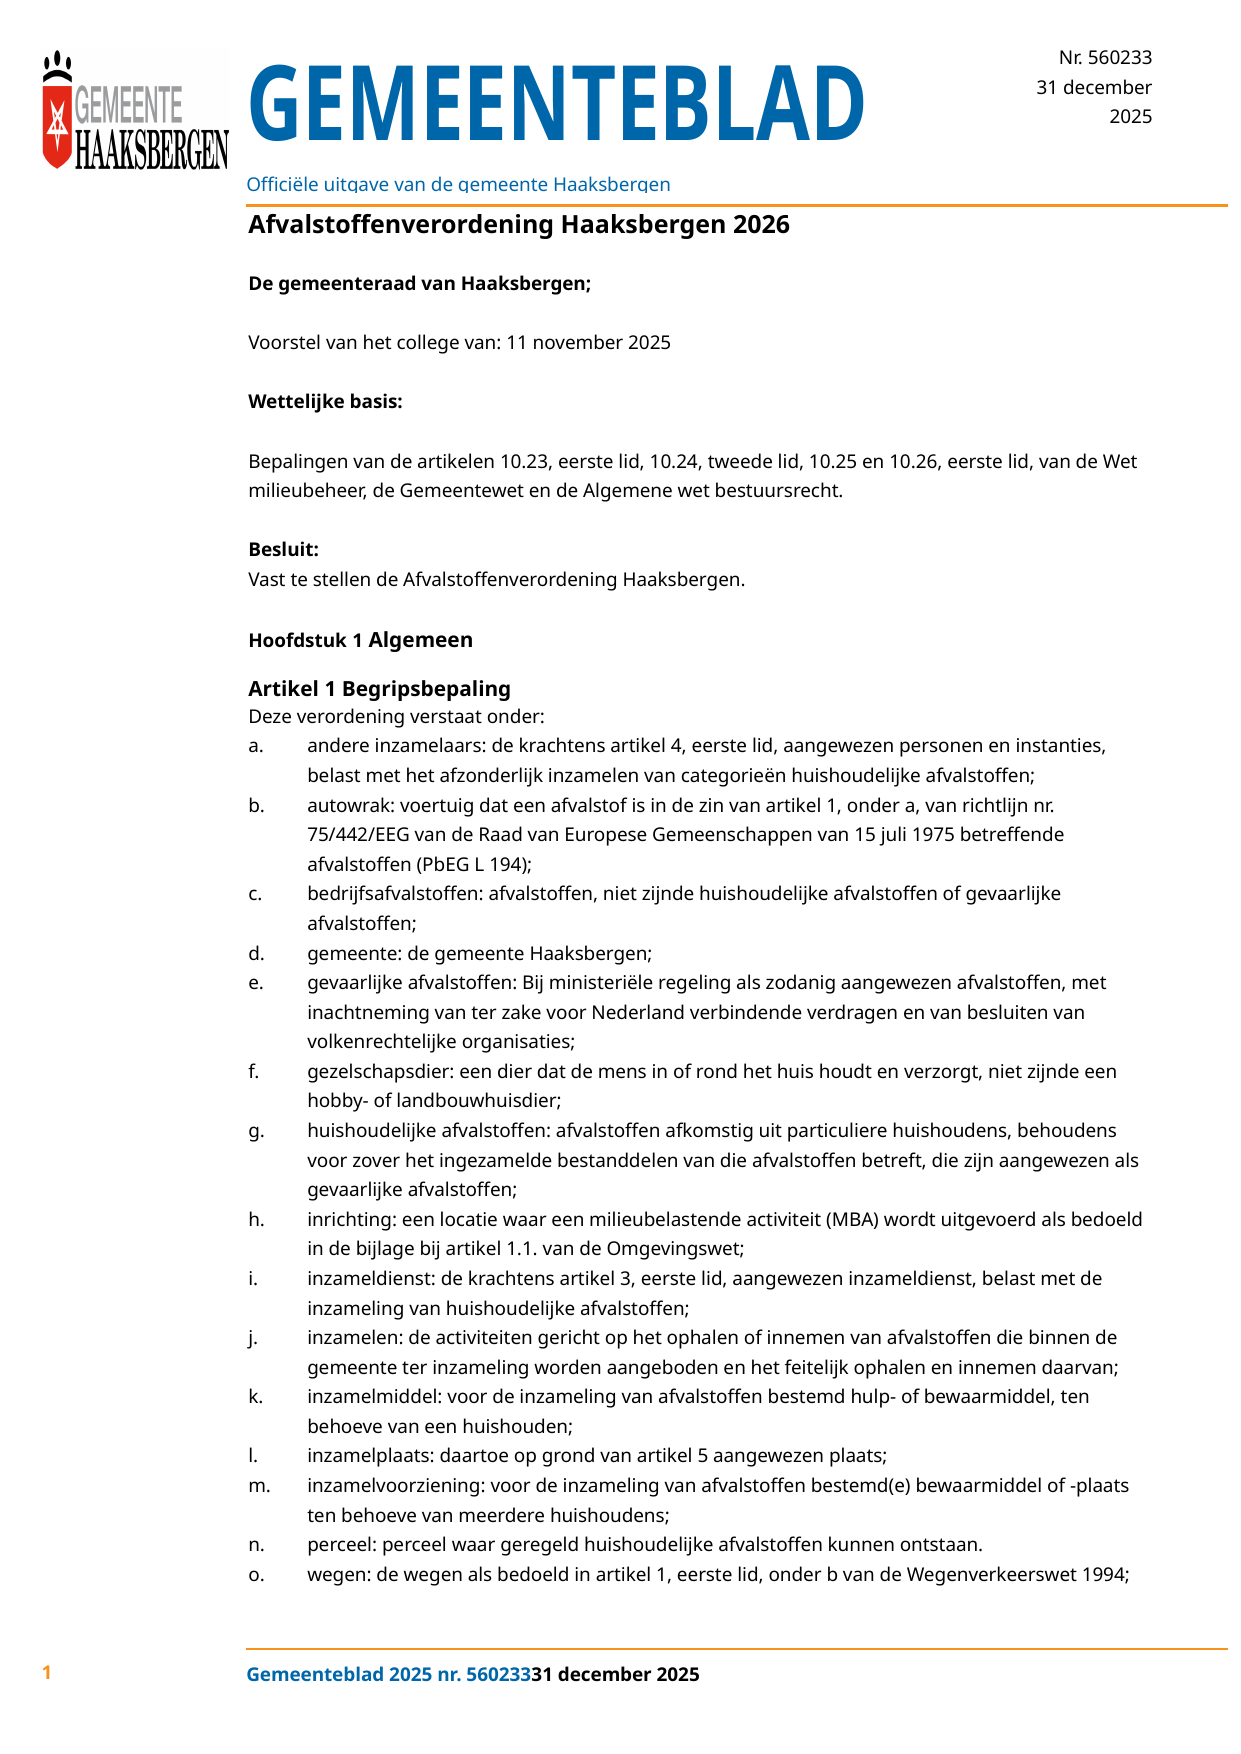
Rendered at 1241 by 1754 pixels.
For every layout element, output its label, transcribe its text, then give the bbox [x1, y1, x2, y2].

list gezelschapsdier: een dier dat de mens in of rond het huis houdt en verzorgt, niet zijnde een hobby- of landbouwhuisdier; [248, 1058, 1152, 1113]
list autowrak: voertuig dat een afvalstof is in de zin van artikel 1, onder a, van richtlijn nr. 75/442/EEG van de Raad van Europese Gemeenschappen van 15 juli 1975 betreffende afvalstoffen (PbEG L 194); [248, 792, 1152, 877]
list andere inzamelaars: de krachtens artikel 4, eerste lid, aangewezen personen en instanties, belast met het afzonderlijk inzamelen van categorieën huishoudelijke afvalstoffen; [248, 733, 1152, 788]
list inzamelen: de activiteiten gericht op het ophalen of innemen van afvalstoffen die binnen de gemeente ter inzameling worden aangeboden en het feitelijk ophalen en innemen daarvan; [248, 1324, 1152, 1379]
list gemeente: de gemeente Haaksbergen; [248, 940, 1152, 965]
text Bepalingen van de artikelen 10.23, eerste lid, 10.24, tweede lid, 10.25 en 10.26, eerste lid, van de Wet milieubeheer, de Gemeentewet en de Algemene wet bestuursrecht. [248, 448, 1152, 503]
list bedrijfsafvalstoffen: afvalstoffen, niet zijnde huishoudelijke afvalstoffen of gevaarlijke afvalstoffen; [248, 881, 1152, 936]
picture [41, 47, 231, 172]
list perceel: perceel waar geregeld huishoudelijke afvalstoffen kunnen ontstaan. [248, 1531, 1152, 1557]
text Hoofdstuk 1 Algemeen [248, 625, 1152, 654]
text Voorstel van het college van: 11 november 2025 [248, 329, 1152, 355]
text Besluit: [248, 537, 1152, 562]
list huishoudelijke afvalstoffen: afvalstoffen afkomstig uit particuliere huishoudens, behoudens voor zover het ingezamelde bestanddelen van die afvalstoffen betreft, die zijn aangewezen als gevaarlijke afvalstoffen; [248, 1117, 1152, 1202]
list inzamelplaats: daartoe op grond van artikel 5 aangewezen plaats; [248, 1443, 1152, 1468]
list inzamelvoorziening: voor de inzameling van afvalstoffen bestemd(e) bewaarmiddel of -plaats ten behoeve van meerdere huishoudens; [248, 1472, 1152, 1527]
text Afvalstoffenverordening Haaksbergen 2026 [248, 207, 1152, 241]
list gevaarlijke afvalstoffen: Bij ministeriële regeling als zodanig aangewezen afvalstoffen, met inachtneming van ter zake voor Nederland verbindende verdragen en van besluiten van volkenrechtelijke organisaties; [248, 969, 1152, 1054]
list inzamelmiddel: voor de inzameling van afvalstoffen bestemd hulp- of bewaarmiddel, ten behoeve van een huishouden; [248, 1383, 1152, 1439]
text Deze verordening verstaat onder: [248, 703, 1152, 729]
text Vast te stellen de Afvalstoffenverordening Haaksbergen. [248, 566, 1152, 592]
text De gemeenteraad van Haaksbergen; [248, 270, 1152, 296]
text Artikel 1 Begripsbepaling [248, 674, 1152, 703]
list wegen: de wegen als bedoeld in artikel 1, eerste lid, onder b van de Wegenverkeerswet 1994; [248, 1561, 1152, 1587]
list inrichting: een locatie waar een milieubelastende activiteit (MBA) wordt uitgevoerd als bedoeld in de bijlage bij artikel 1.1. van de Omgevingswet; [248, 1206, 1152, 1261]
list inzameldienst: de krachtens artikel 3, eerste lid, aangewezen inzameldienst, belast met de inzameling van huishoudelijke afvalstoffen; [248, 1265, 1152, 1320]
text Wettelijke basis: [248, 389, 1152, 414]
